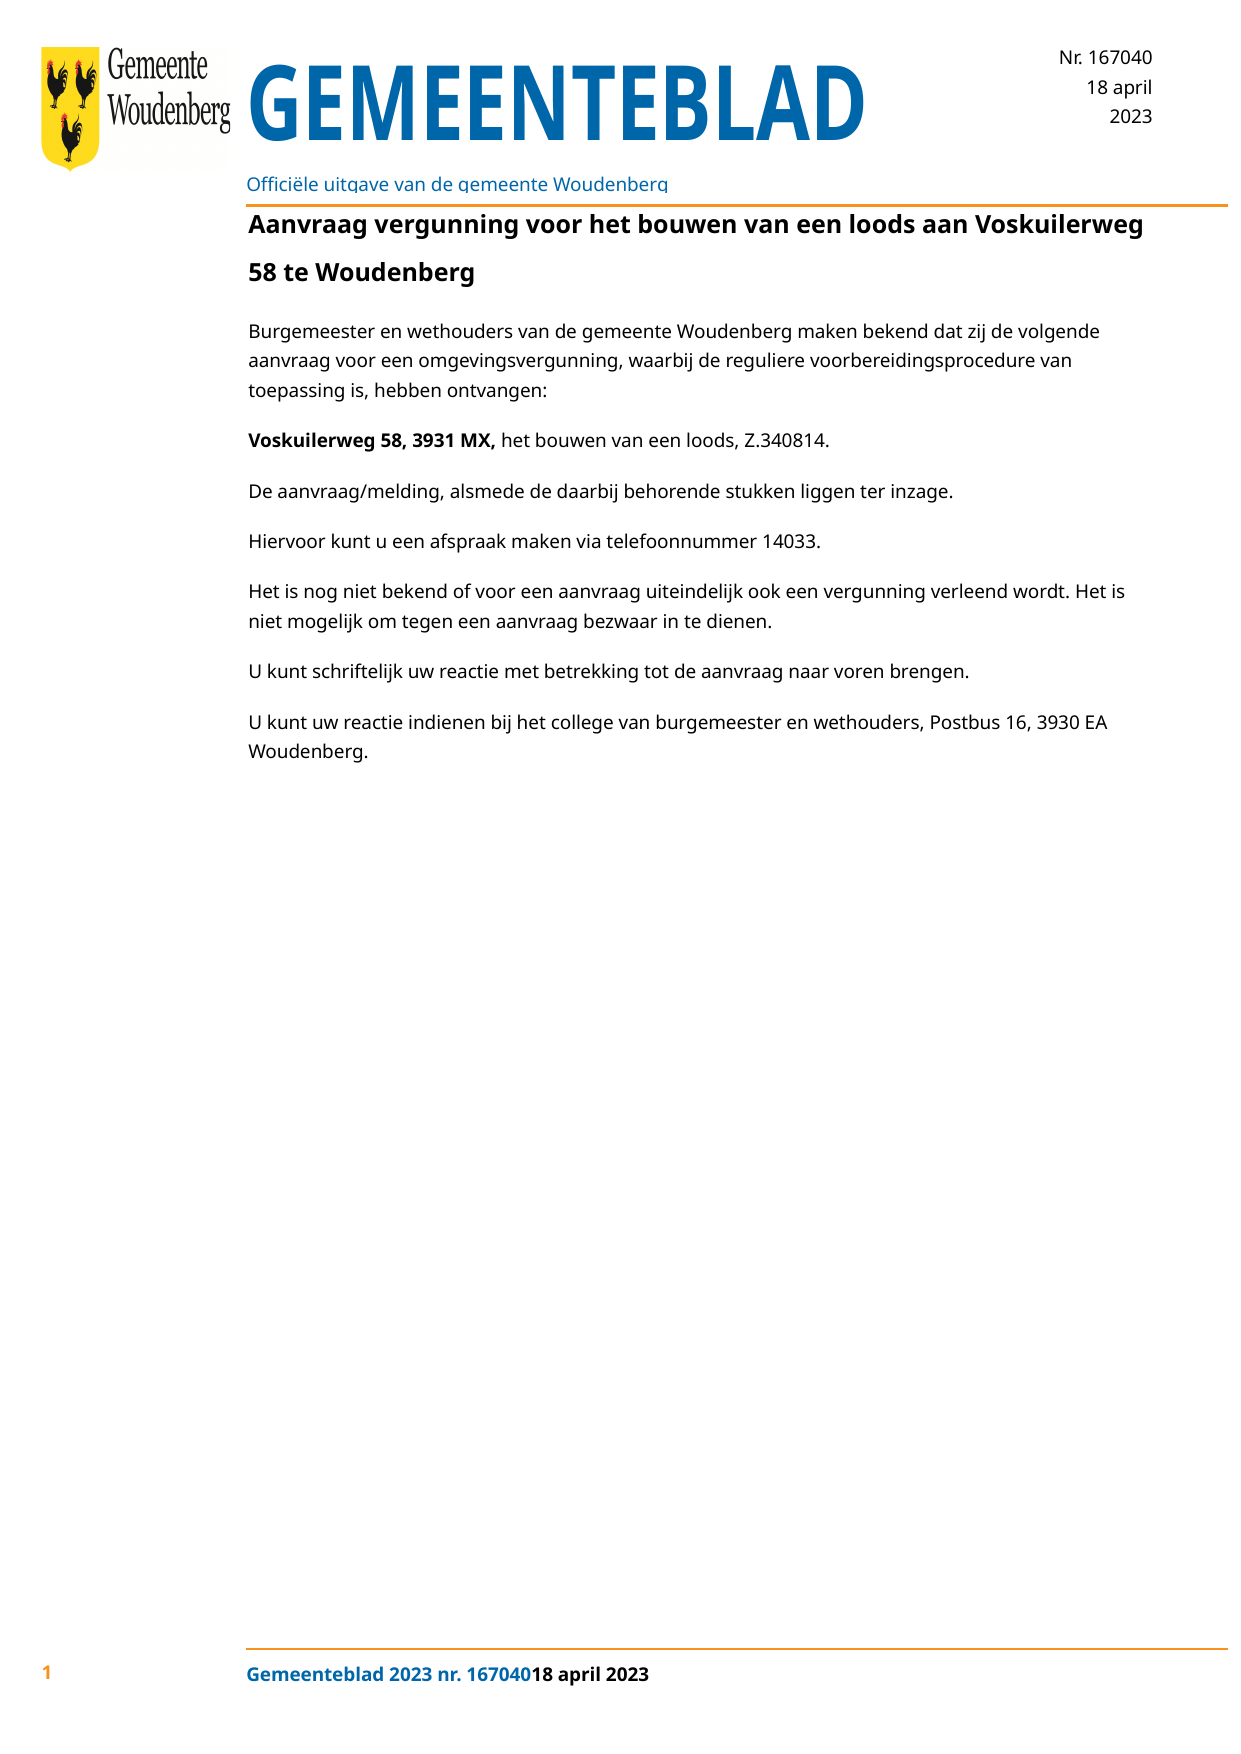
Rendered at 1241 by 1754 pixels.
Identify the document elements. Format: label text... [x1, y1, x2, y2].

text U kunt uw reactie indienen bij het college van burgemeester en wethouders, Postbus 16, 3930 EA Woudenberg. [248, 709, 1152, 764]
text Het is nog niet bekend of voor een aanvraag uiteindelijk ook een vergunning verleend wordt. Het is niet mogelijk om tegen een aanvraag bezwaar in te dienen. [248, 579, 1152, 634]
picture [41, 47, 231, 172]
text Hiervoor kunt u een afspraak maken via telefoonnummer 14033. [248, 528, 1152, 554]
text Aanvraag vergunning voor het bouwen van een loods aan Voskuilerweg 58 te Woudenberg [248, 207, 1152, 288]
text De aanvraag/melding, alsmede de daarbij behorende stukken liggen ter inzage. [248, 478, 1152, 504]
text U kunt schriftelijk uw reactie met betrekking tot de aanvraag naar voren brengen. [248, 659, 1152, 684]
text Burgemeester en wethouders van de gemeente Woudenberg maken bekend dat zij de volgende aanvraag voor een omgevingsvergunning, waarbij de reguliere voorbereidingsprocedure van toepassing is, hebben ontvangen: [248, 318, 1152, 403]
text Voskuilerweg 58, 3931 MX, het bouwen van een loods, Z.340814. [248, 427, 1152, 453]
